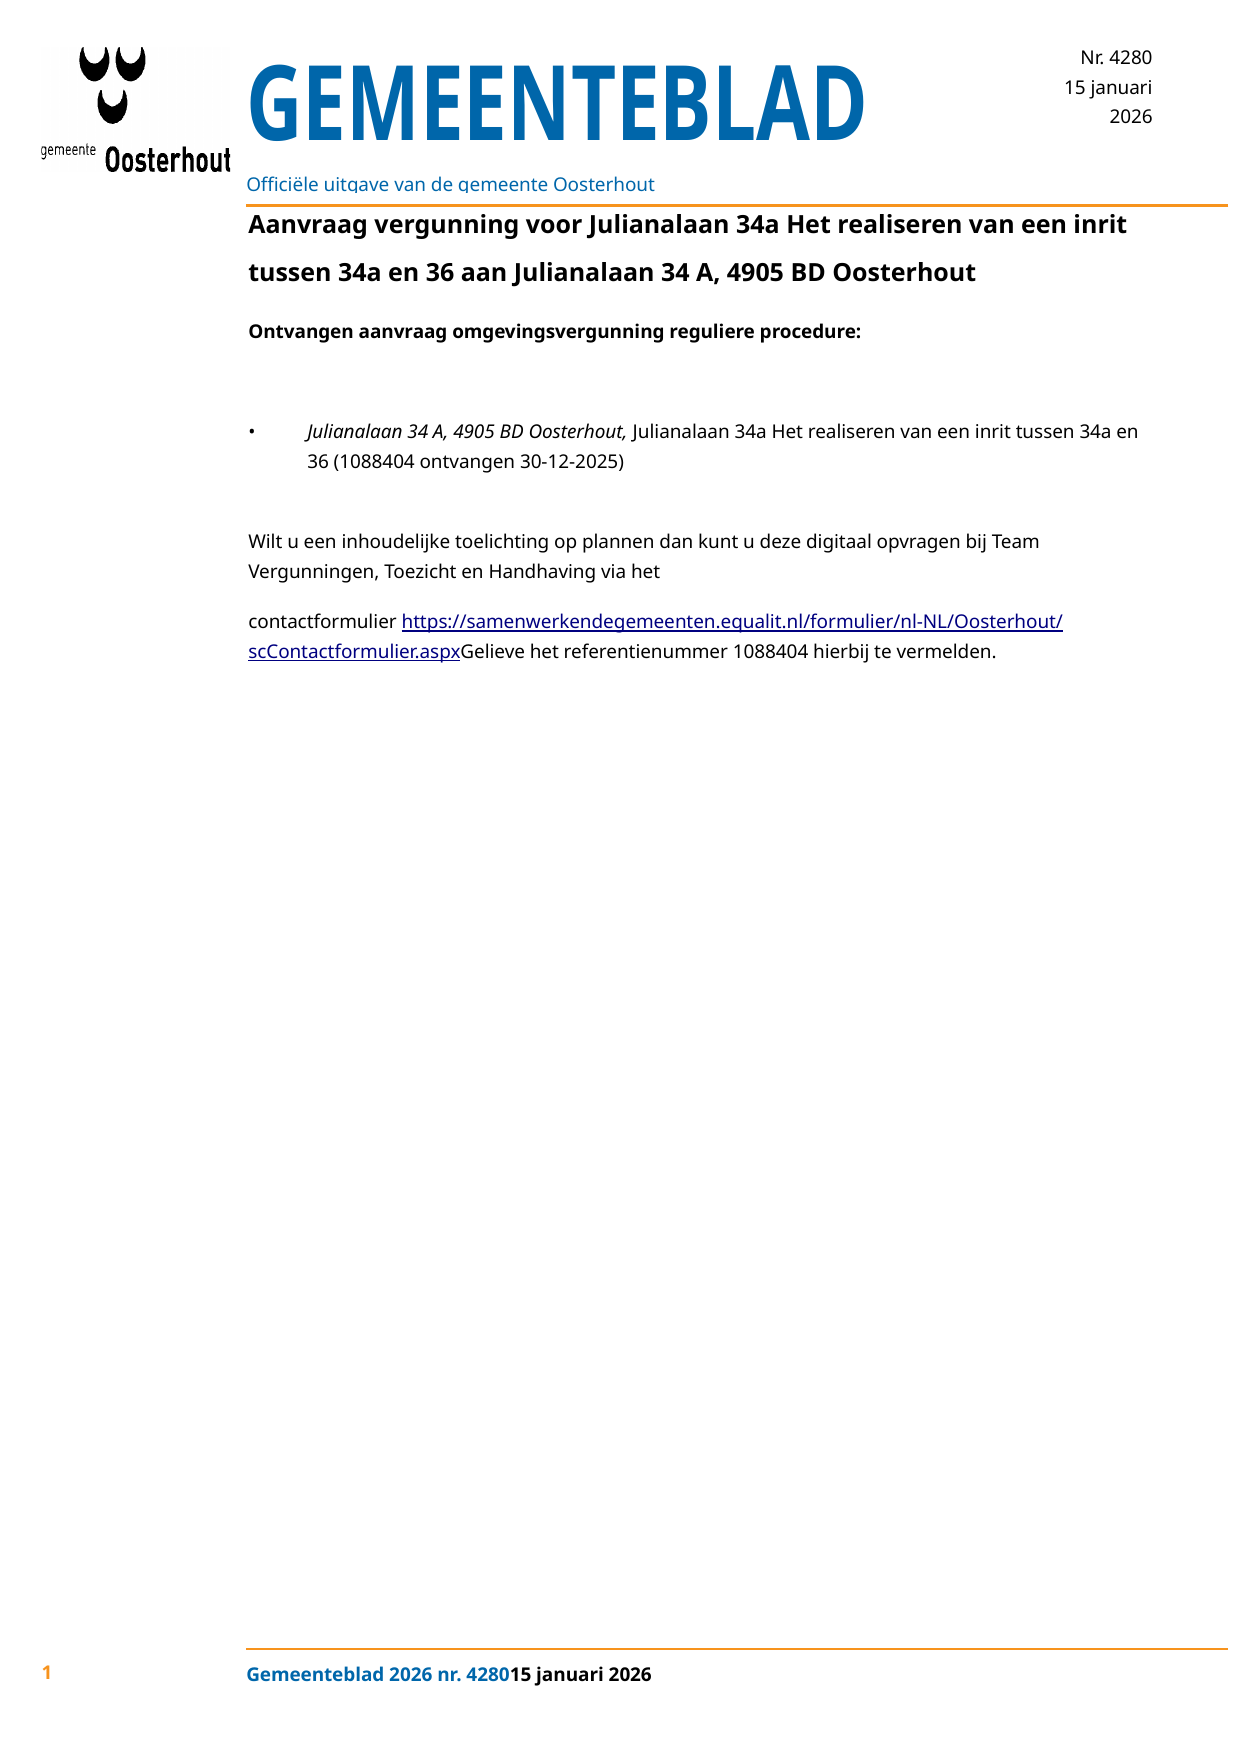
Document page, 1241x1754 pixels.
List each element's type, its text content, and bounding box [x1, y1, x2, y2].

picture [41, 47, 231, 172]
text Aanvraag vergunning voor Julianalaan 34a Het realiseren van een inrit tussen 34a en 36 aan Julianalaan 34 A, 4905 BD Oosterhout [248, 207, 1152, 288]
text Wilt u een inhoudelijke toelichting op plannen dan kunt u deze digitaal opvragen bij Team Vergunningen, Toezicht en Handhaving via het [248, 528, 1152, 584]
text Ontvangen aanvraag omgevingsvergunning reguliere procedure: [248, 318, 1152, 344]
text contactformulier https://samenwerkendegemeenten.equalit.nl/formulier/nl-NL/Oosterhout/scContactformulier.aspxGelieve het referentienummer 1088404 hierbij te vermelden. [248, 608, 1152, 664]
list Julianalaan 34 A, 4905 BD Oosterhout, Julianalaan 34a Het realiseren van een inrit tussen 34a en 36 (1088404 ontvangen 30-12-2025) [248, 419, 1152, 474]
